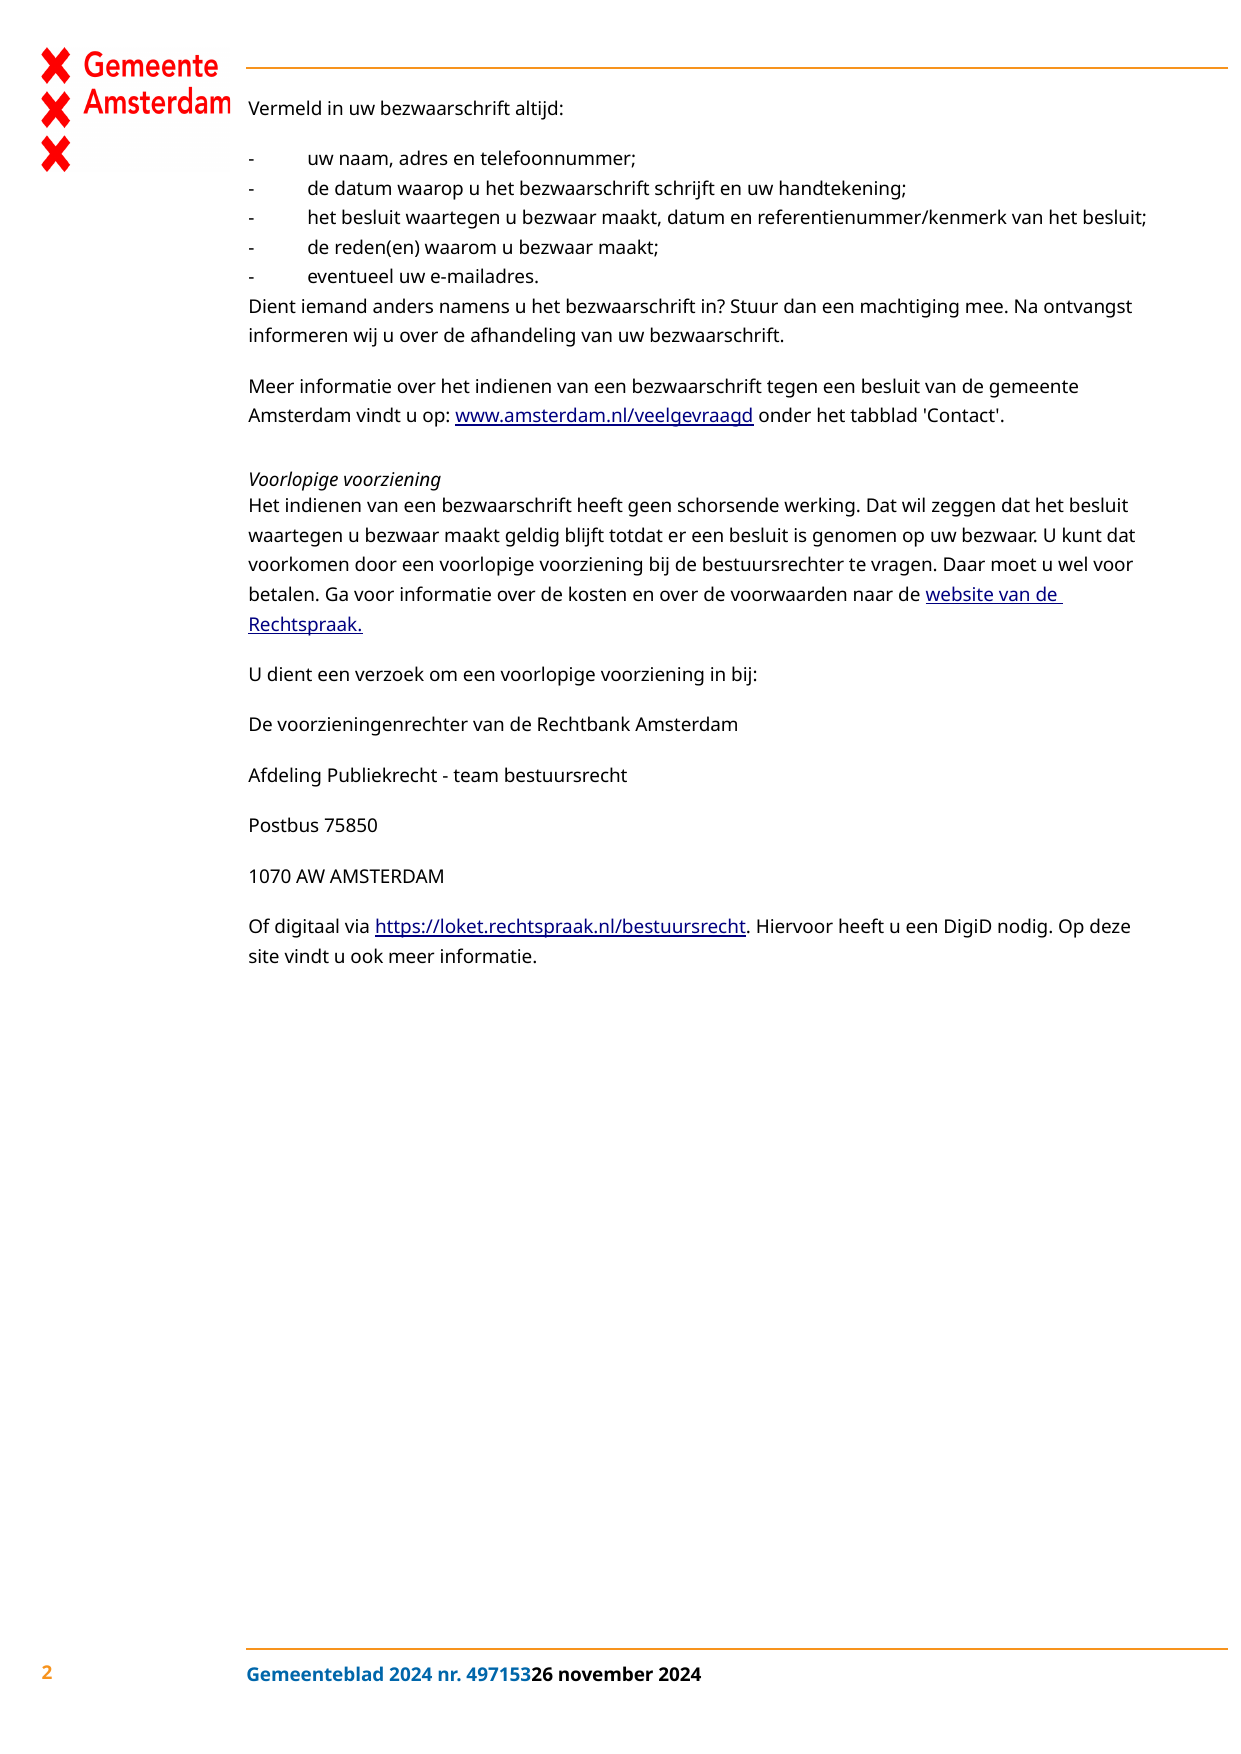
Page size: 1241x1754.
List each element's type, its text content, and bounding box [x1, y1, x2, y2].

text Het indienen van een bezwaarschrift heeft geen schorsende werking. Dat wil zeggen dat het besluit waartegen u bezwaar maakt geldig blijft totdat er een besluit is genomen op uw bezwaar. U kunt dat voorkomen door een voorlopige voorziening bij de bestuursrechter te vragen. Daar moet u wel voor betalen. Ga voor informatie over de kosten en over de voorwaarden naar de website van de Rechtspraak. [248, 492, 1152, 636]
text Of digitaal via https://loket.rechtspraak.nl/bestuursrecht. Hiervoor heeft u een DigiD nodig. Op deze site vindt u ook meer informatie. [248, 913, 1152, 968]
list uw naam, adres en telefoonnummer; [248, 145, 1152, 171]
text 1070 AW AMSTERDAM [248, 863, 1152, 888]
list de reden(en) waarom u bezwaar maakt; [248, 234, 1152, 260]
text Vermeld in uw bezwaarschrift altijd: [248, 95, 1152, 121]
list het besluit waartegen u bezwaar maakt, datum en referentienummer/kenmerk van het besluit; [248, 204, 1152, 230]
text Dient iemand anders namens u het bezwaarschrift in? Stuur dan een machtiging mee. Na ontvangst informeren wij u over de afhandeling van uw bezwaarschrift. [248, 293, 1152, 348]
text U dient een verzoek om een voorlopige voorziening in bij: [248, 661, 1152, 687]
text De voorzieningenrechter van de Rechtbank Amsterdam [248, 712, 1152, 737]
text Postbus 75850 [248, 812, 1152, 838]
list de datum waarop u het bezwaarschrift schrijft en uw handtekening; [248, 175, 1152, 201]
text Voorlopige voorziening [248, 467, 1152, 492]
picture [41, 47, 231, 172]
text Meer informatie over het indienen van een bezwaarschrift tegen een besluit van de gemeente Amsterdam vindt u op: www.amsterdam.nl/veelgevraagd onder het tabblad 'Contact'. [248, 373, 1152, 428]
text Afdeling Publiekrecht - team bestuursrecht [248, 762, 1152, 788]
list eventueel uw e-mailadres. [248, 263, 1152, 289]
